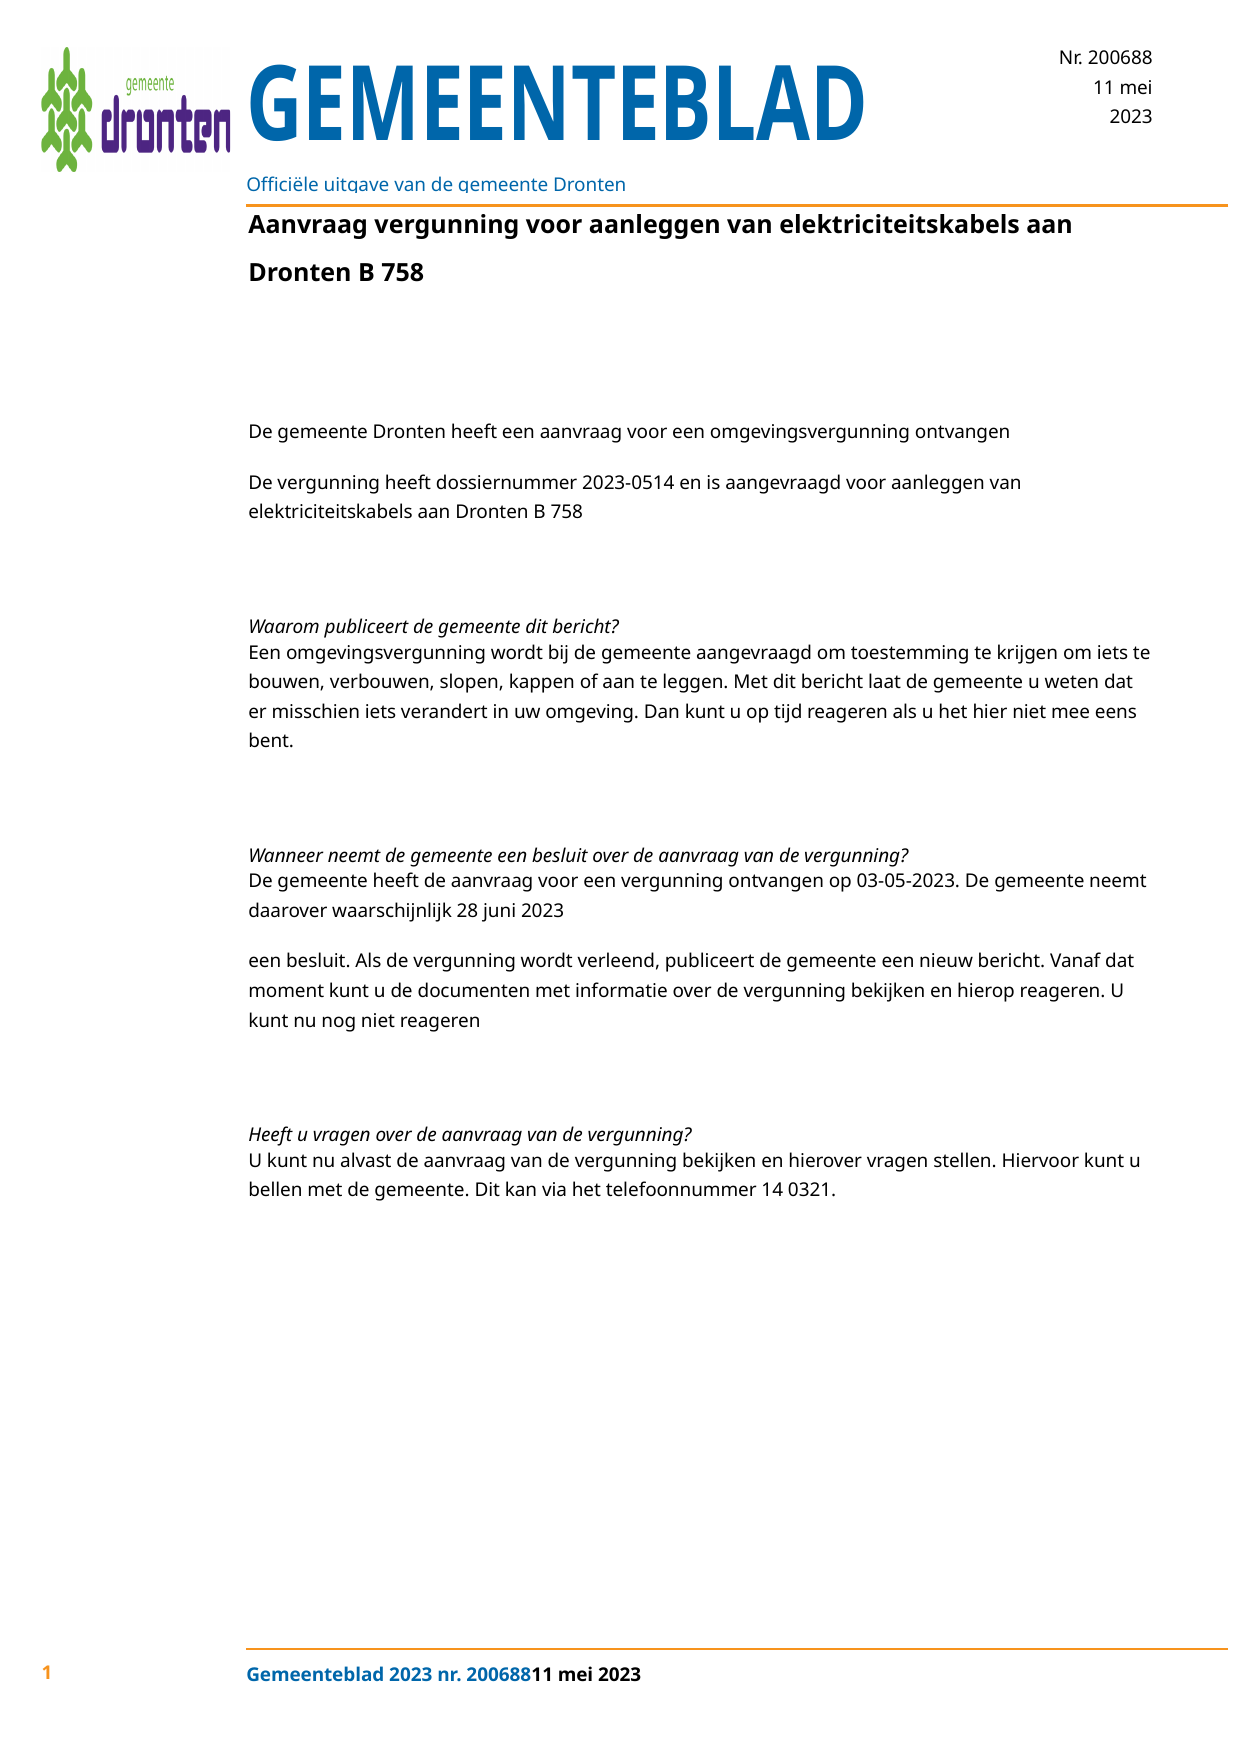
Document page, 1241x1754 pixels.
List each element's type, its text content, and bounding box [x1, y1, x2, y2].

text Aanvraag vergunning voor aanleggen van elektriciteitskabels aan Dronten B 758 [248, 207, 1152, 288]
text De vergunning heeft dossiernummer 2023-0514 en is aangevraagd voor aanleggen van elektriciteitskabels aan Dronten B 758 [248, 469, 1152, 524]
text Een omgevingsvergunning wordt bij de gemeente aangevraagd om toestemming te krijgen om iets te bouwen, verbouwen, slopen, kappen of aan te leggen. Met dit bericht laat de gemeente u weten dat er misschien iets verandert in uw omgeving. Dan kunt u op tijd reageren als u het hier niet mee eens bent. [248, 639, 1152, 753]
text Waarom publiceert de gemeente dit bericht? [248, 613, 1152, 639]
picture [41, 47, 231, 172]
text De gemeente heeft de aanvraag voor een vergunning ontvangen op 03-05-2023. De gemeente neemt daarover waarschijnlijk 28 juni 2023 [248, 868, 1152, 923]
text De gemeente Dronten heeft een aanvraag voor een omgevingsvergunning ontvangen [248, 419, 1152, 444]
text U kunt nu alvast de aanvraag van de vergunning bekijken en hierover vragen stellen. Hiervoor kunt u bellen met de gemeente. Dit kan via het telefoonnummer 14 0321. [248, 1147, 1152, 1202]
text Wanneer neemt de gemeente een besluit over de aanvraag van de vergunning? [248, 842, 1152, 868]
text Heeft u vragen over de aanvraag van de vergunning? [248, 1121, 1152, 1147]
text een besluit. Als de vergunning wordt verleend, publiceert de gemeente een nieuw bericht. Vanaf dat moment kunt u de documenten met informatie over de vergunning bekijken en hierop reageren. U kunt nu nog niet reageren [248, 948, 1152, 1033]
